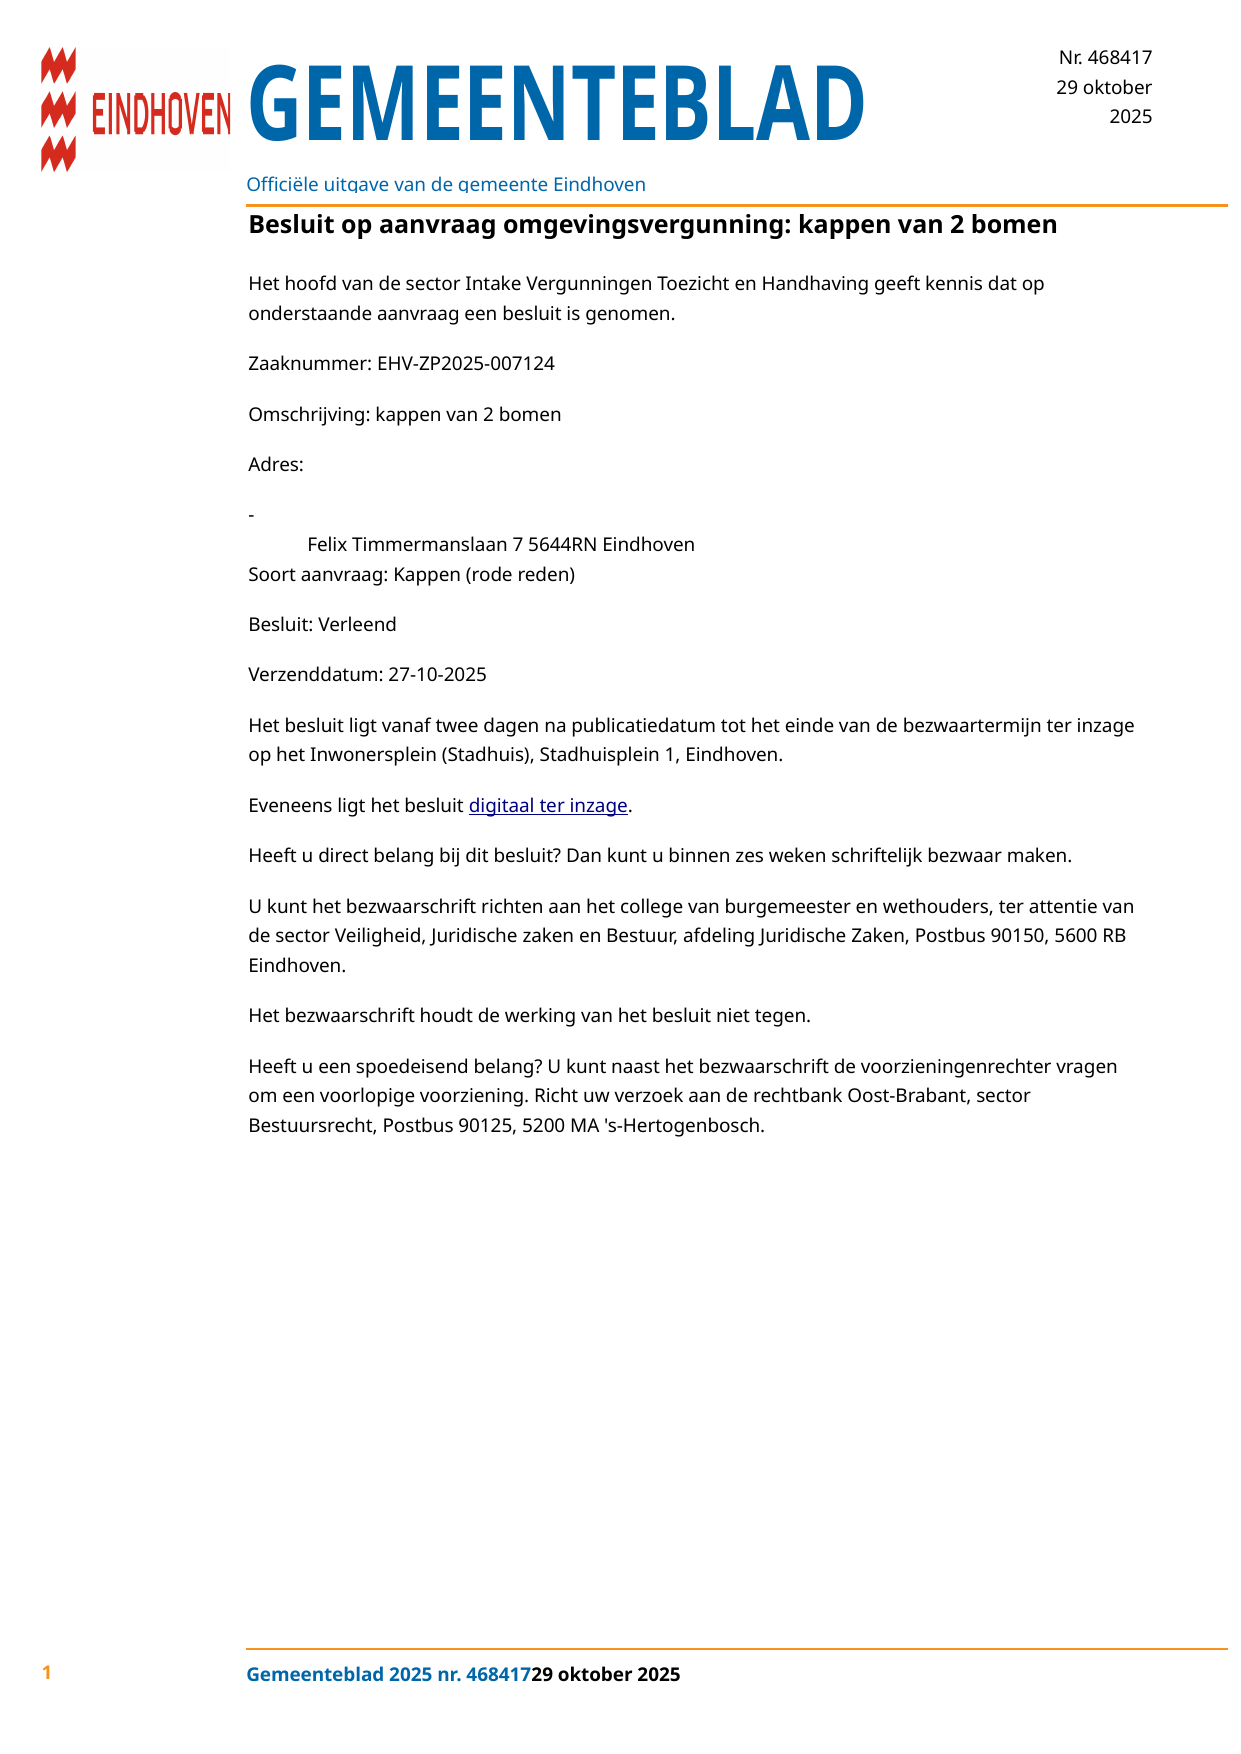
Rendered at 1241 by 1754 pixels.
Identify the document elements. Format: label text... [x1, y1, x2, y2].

text Eveneens ligt het besluit digitaal ter inzage. [248, 792, 1152, 818]
text Heeft u direct belang bij dit besluit? Dan kunt u binnen zes weken schriftelijk bezwaar maken. [248, 842, 1152, 868]
text Besluit op aanvraag omgevingsvergunning: kappen van 2 bomen [248, 207, 1152, 241]
text Het bezwaarschrift houdt de werking van het besluit niet tegen. [248, 1002, 1152, 1028]
text Het besluit ligt vanaf twee dagen na publicatiedatum tot het einde van de bezwaartermijn ter inzage op het Inwonersplein (Stadhuis), Stadhuisplein 1, Eindhoven. [248, 712, 1152, 767]
text U kunt het bezwaarschrift richten aan het college van burgemeester en wethouders, ter attentie van de sector Veiligheid, Juridische zaken en Bestuur, afdeling Juridische Zaken, Postbus 90150, 5600 RB Eindhoven. [248, 893, 1152, 978]
text Heeft u een spoedeisend belang? U kunt naast het bezwaarschrift de voorzieningenrechter vragen om een voorlopige voorziening. Richt uw verzoek aan de rechtbank Oost-Brabant, sector Bestuursrecht, Postbus 90125, 5200 MA 's-Hertogenbosch. [248, 1053, 1152, 1138]
text Omschrijving: kappen van 2 bomen [248, 401, 1152, 426]
text Verzenddatum: 27-10-2025 [248, 662, 1152, 687]
text Adres: [248, 451, 1152, 477]
text Soort aanvraag: Kappen (rode reden) [248, 561, 1152, 586]
list Felix Timmermanslaan 7 5644RN Eindhoven [248, 531, 1152, 557]
picture [41, 47, 231, 172]
text Zaaknummer: EHV-ZP2025-007124 [248, 350, 1152, 376]
text Besluit: Verleend [248, 611, 1152, 637]
text Het hoofd van de sector Intake Vergunningen Toezicht en Handhaving geeft kennis dat op onderstaande aanvraag een besluit is genomen. [248, 270, 1152, 326]
